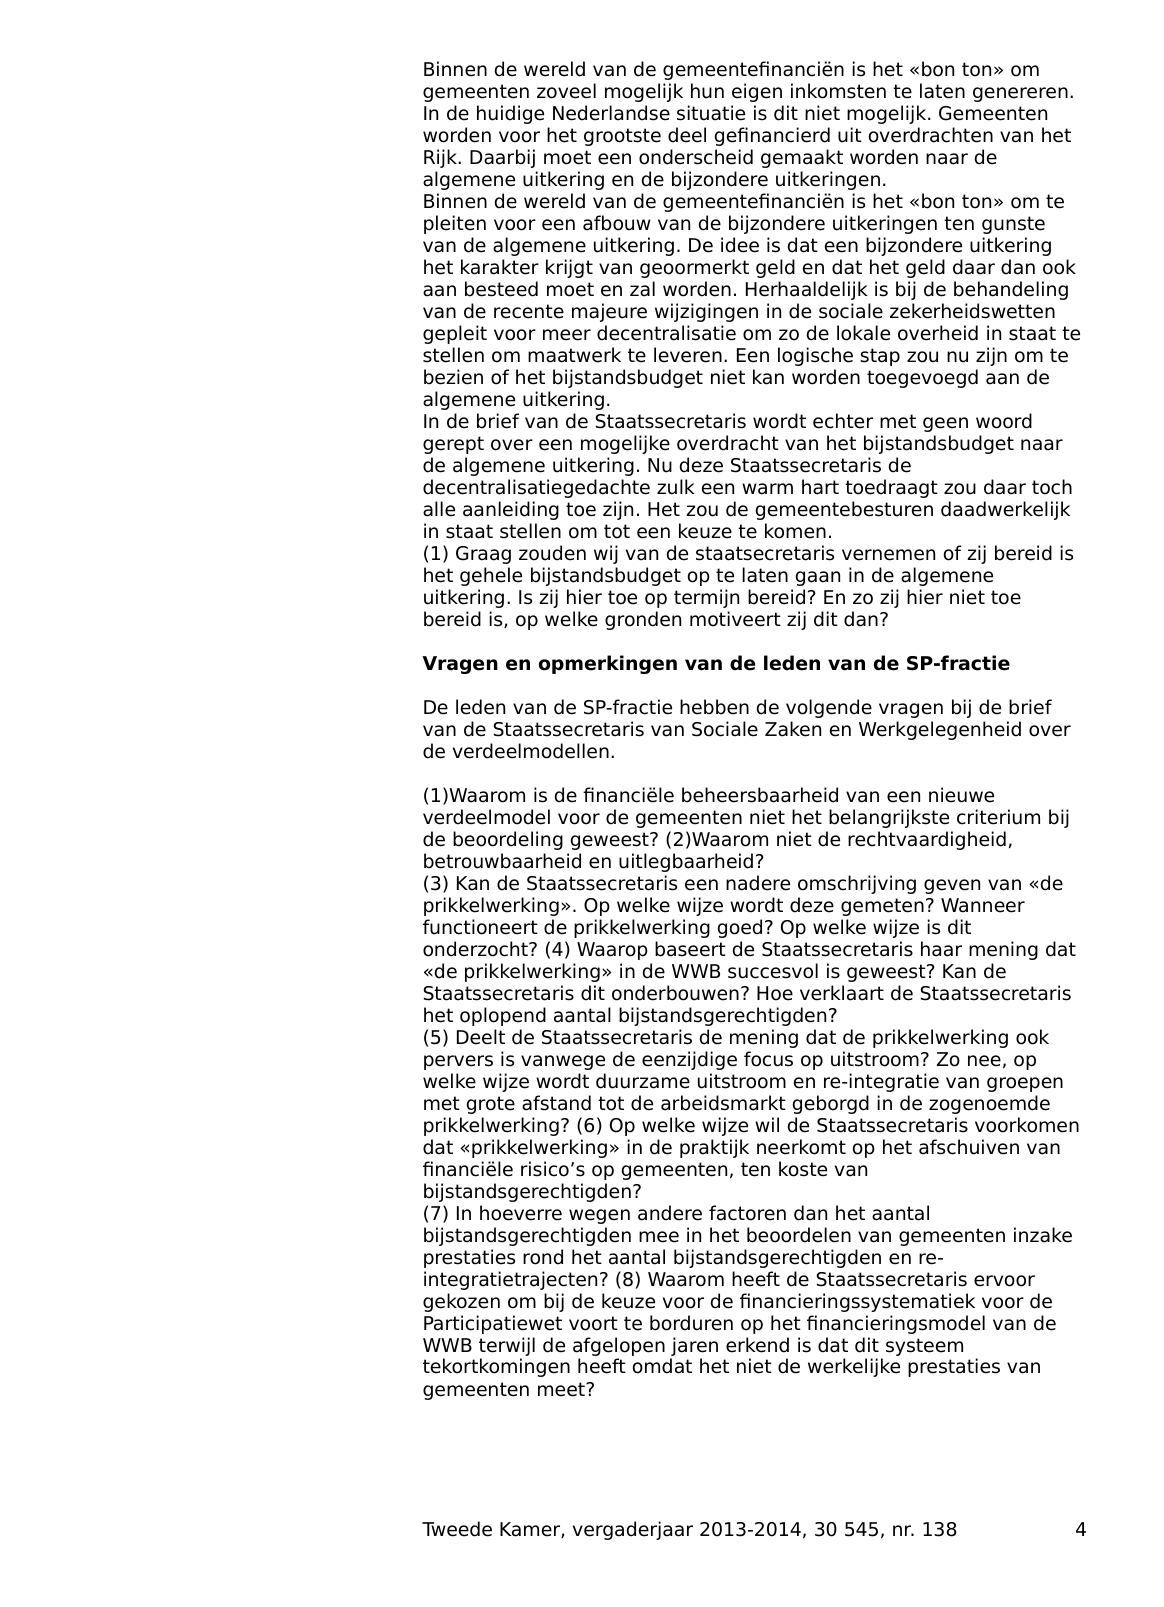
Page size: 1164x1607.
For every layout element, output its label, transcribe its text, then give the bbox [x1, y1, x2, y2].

text (5) Deelt de Staatssecretaris de mening dat de prikkelwerking ook pervers is vanwege de eenzijdige focus op uitstroom? Zo nee, op welke wijze wordt duurzame uitstroom en re-integratie van groepen met grote afstand tot de arbeidsmarkt geborgd in de zogenoemde prikkelwerking? (6) Op welke wijze wil de Staatssecretaris voorkomen dat «prikkelwerking» in de praktijk neerkomt op het afschuiven van financiële risico’s op gemeenten, ten koste van bijstandsgerechtigden? [422, 1027, 1087, 1203]
text Binnen de wereld van de gemeentefinanciën is het «bon ton» om gemeenten zoveel mogelijk hun eigen inkomsten te laten genereren. In de huidige Nederlandse situatie is dit niet mogelijk. Gemeenten worden voor het grootste deel gefinancierd uit overdrachten van het Rijk. Daarbij moet een onderscheid gemaakt worden naar de algemene uitkering en de bijzondere uitkeringen. [422, 59, 1087, 191]
text De leden van de SP-fractie hebben de volgende vragen bij de brief van de Staatssecretaris van Sociale Zaken en Werkgelegenheid over de verdeelmodellen. [422, 697, 1087, 763]
text (3) Kan de Staatssecretaris een nadere omschrijving geven van «de prikkelwerking». Op welke wijze wordt deze gemeten? Wanneer functioneert de prikkelwerking goed? Op welke wijze is dit onderzocht? (4) Waarop baseert de Staatssecretaris haar mening dat «de prikkelwerking» in de WWB succesvol is geweest? Kan de Staatssecretaris dit onderbouwen? Hoe verklaart de Staatssecretaris het oplopend aantal bijstandsgerechtigden? [422, 873, 1087, 1027]
text In de brief van de Staatssecretaris wordt echter met geen woord gerept over een mogelijke overdracht van het bijstandsbudget naar de algemene uitkering. Nu deze Staatssecretaris de decentralisatiegedachte zulk een warm hart toedraagt zou daar toch alle aanleiding toe zijn. Het zou de gemeentebesturen daadwerkelijk in staat stellen om tot een keuze te komen. [422, 411, 1087, 543]
text (7) In hoeverre wegen andere factoren dan het aantal bijstandsgerechtigden mee in het beoordelen van gemeenten inzake prestaties rond het aantal bijstandsgerechtigden en re-integratietrajecten? (8) Waarom heeft de Staatssecretaris ervoor gekozen om bij de keuze voor de financieringssystematiek voor de Participatiewet voort te borduren op het financieringsmodel van de WWB terwijl de afgelopen jaren erkend is dat dit systeem tekortkomingen heeft omdat het niet de werkelijke prestaties van gemeenten meet? [422, 1203, 1087, 1400]
text (1)Waarom is de financiële beheersbaarheid van een nieuwe verdeelmodel voor de gemeenten niet het belangrijkste criterium bij de beoordeling geweest? (2)Waarom niet de rechtvaardigheid, betrouwbaarheid en uitlegbaarheid? [422, 785, 1087, 873]
text (1) Graag zouden wij van de staatsecretaris vernemen of zij bereid is het gehele bijstandsbudget op te laten gaan in de algemene uitkering. Is zij hier toe op termijn bereid? En zo zij hier niet toe bereid is, op welke gronden motiveert zij dit dan? [422, 543, 1087, 631]
text Binnen de wereld van de gemeentefinanciën is het «bon ton» om te pleiten voor een afbouw van de bijzondere uitkeringen ten gunste van de algemene uitkering. De idee is dat een bijzondere uitkering het karakter krijgt van geoormerkt geld en dat het geld daar dan ook aan besteed moet en zal worden. Herhaaldelijk is bij de behandeling van de recente majeure wijzigingen in de sociale zekerheidswetten gepleit voor meer decentralisatie om zo de lokale overheid in staat te stellen om maatwerk te leveren. Een logische stap zou nu zijn om te bezien of het bijstandsbudget niet kan worden toegevoegd aan de algemene uitkering. [422, 191, 1087, 411]
subtitle Vragen en opmerkingen van de leden van de SP-fractie [422, 653, 1087, 675]
